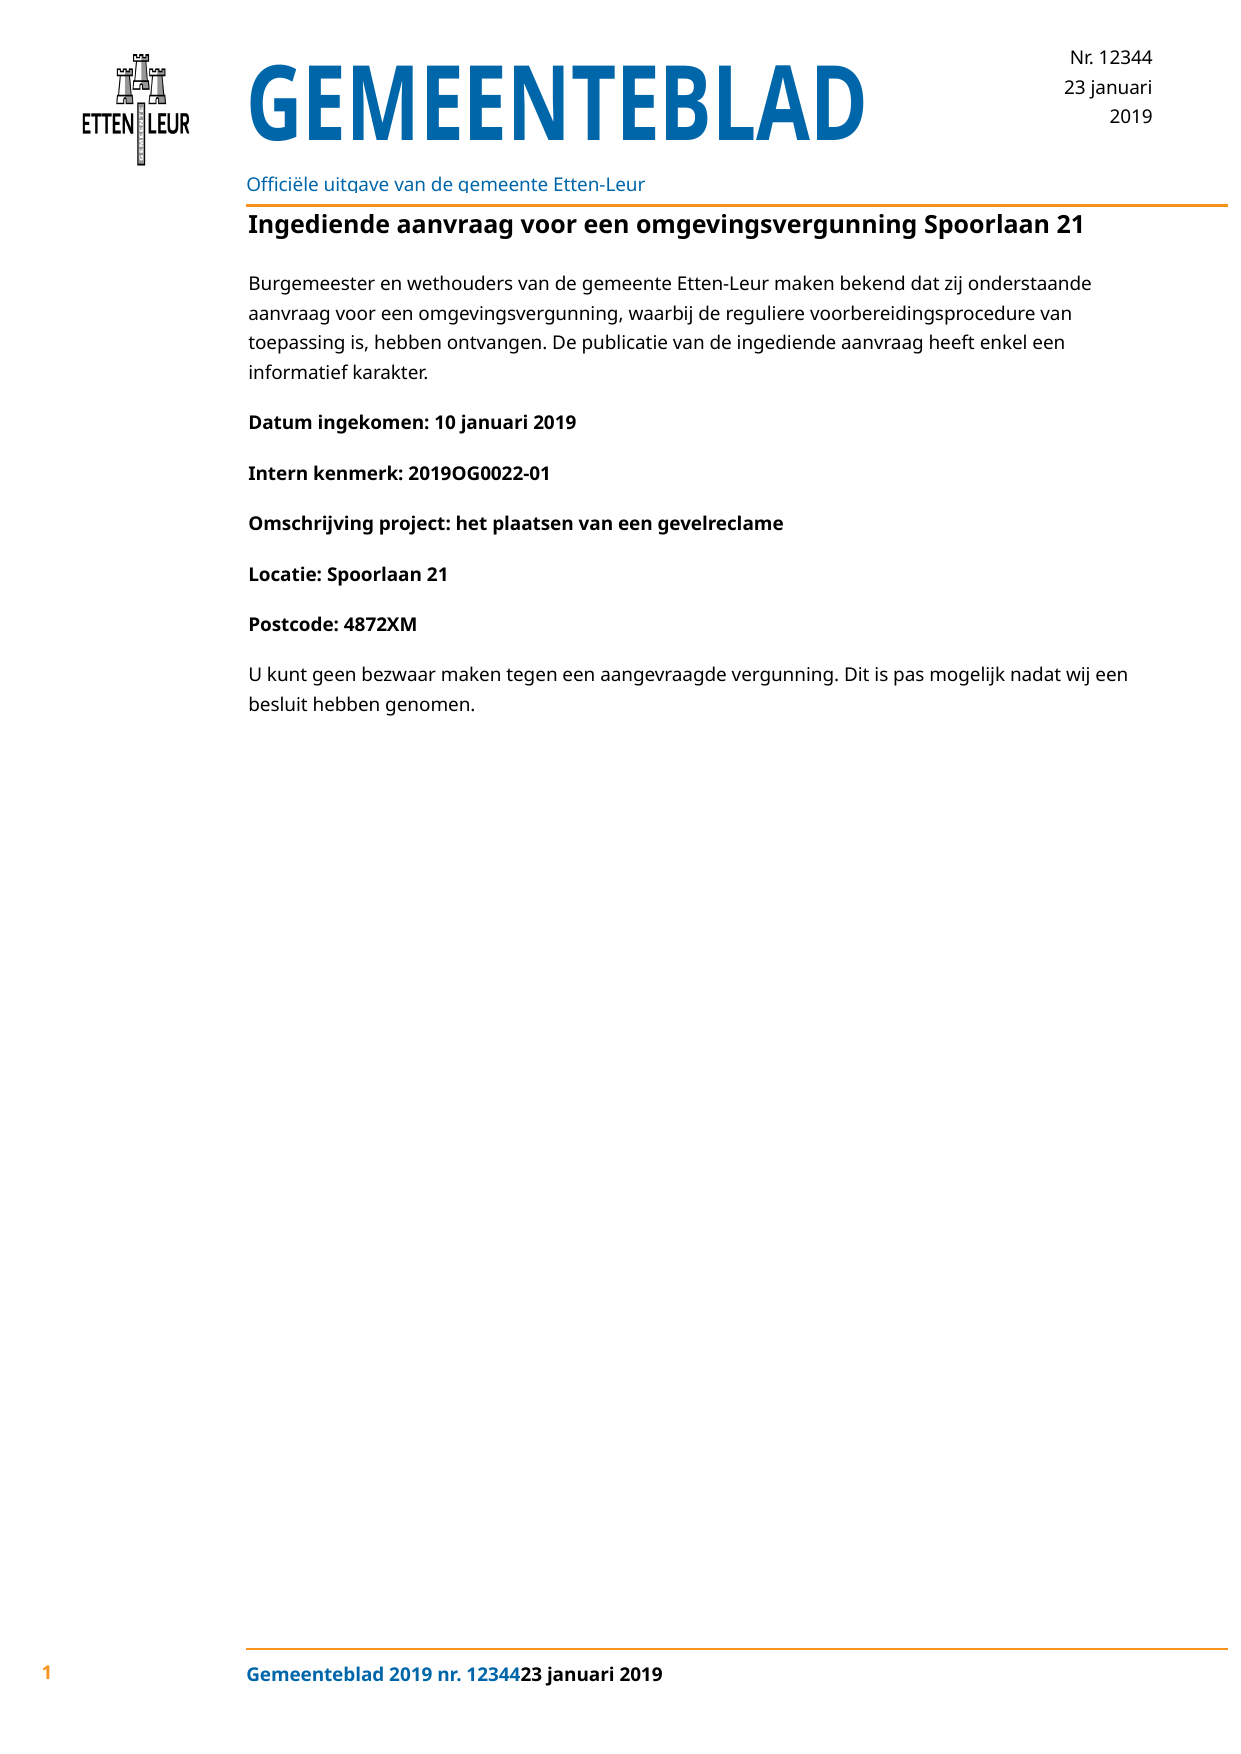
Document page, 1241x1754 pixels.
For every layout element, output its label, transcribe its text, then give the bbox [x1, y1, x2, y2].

text Postcode: 4872XM [248, 611, 1152, 637]
text Datum ingekomen: 10 januari 2019 [248, 409, 1152, 435]
text Ingediende aanvraag voor een omgevingsvergunning Spoorlaan 21 [248, 207, 1152, 241]
text Omschrijving project: het plaatsen van een gevelreclame [248, 510, 1152, 536]
text Burgemeester en wethouders van de gemeente Etten-Leur maken bekend dat zij onderstaande aanvraag voor een omgevingsvergunning, waarbij de reguliere voorbereidingsprocedure van toepassing is, hebben ontvangen. De publicatie van de ingediende aanvraag heeft enkel een informatief karakter. [248, 270, 1152, 385]
text U kunt geen bezwaar maken tegen een aangevraagde vergunning. Dit is pas mogelijk nadat wij een besluit hebben genomen. [248, 662, 1152, 717]
text Locatie: Spoorlaan 21 [248, 561, 1152, 586]
picture [41, 47, 231, 172]
text Intern kenmerk: 2019OG0022-01 [248, 460, 1152, 486]
